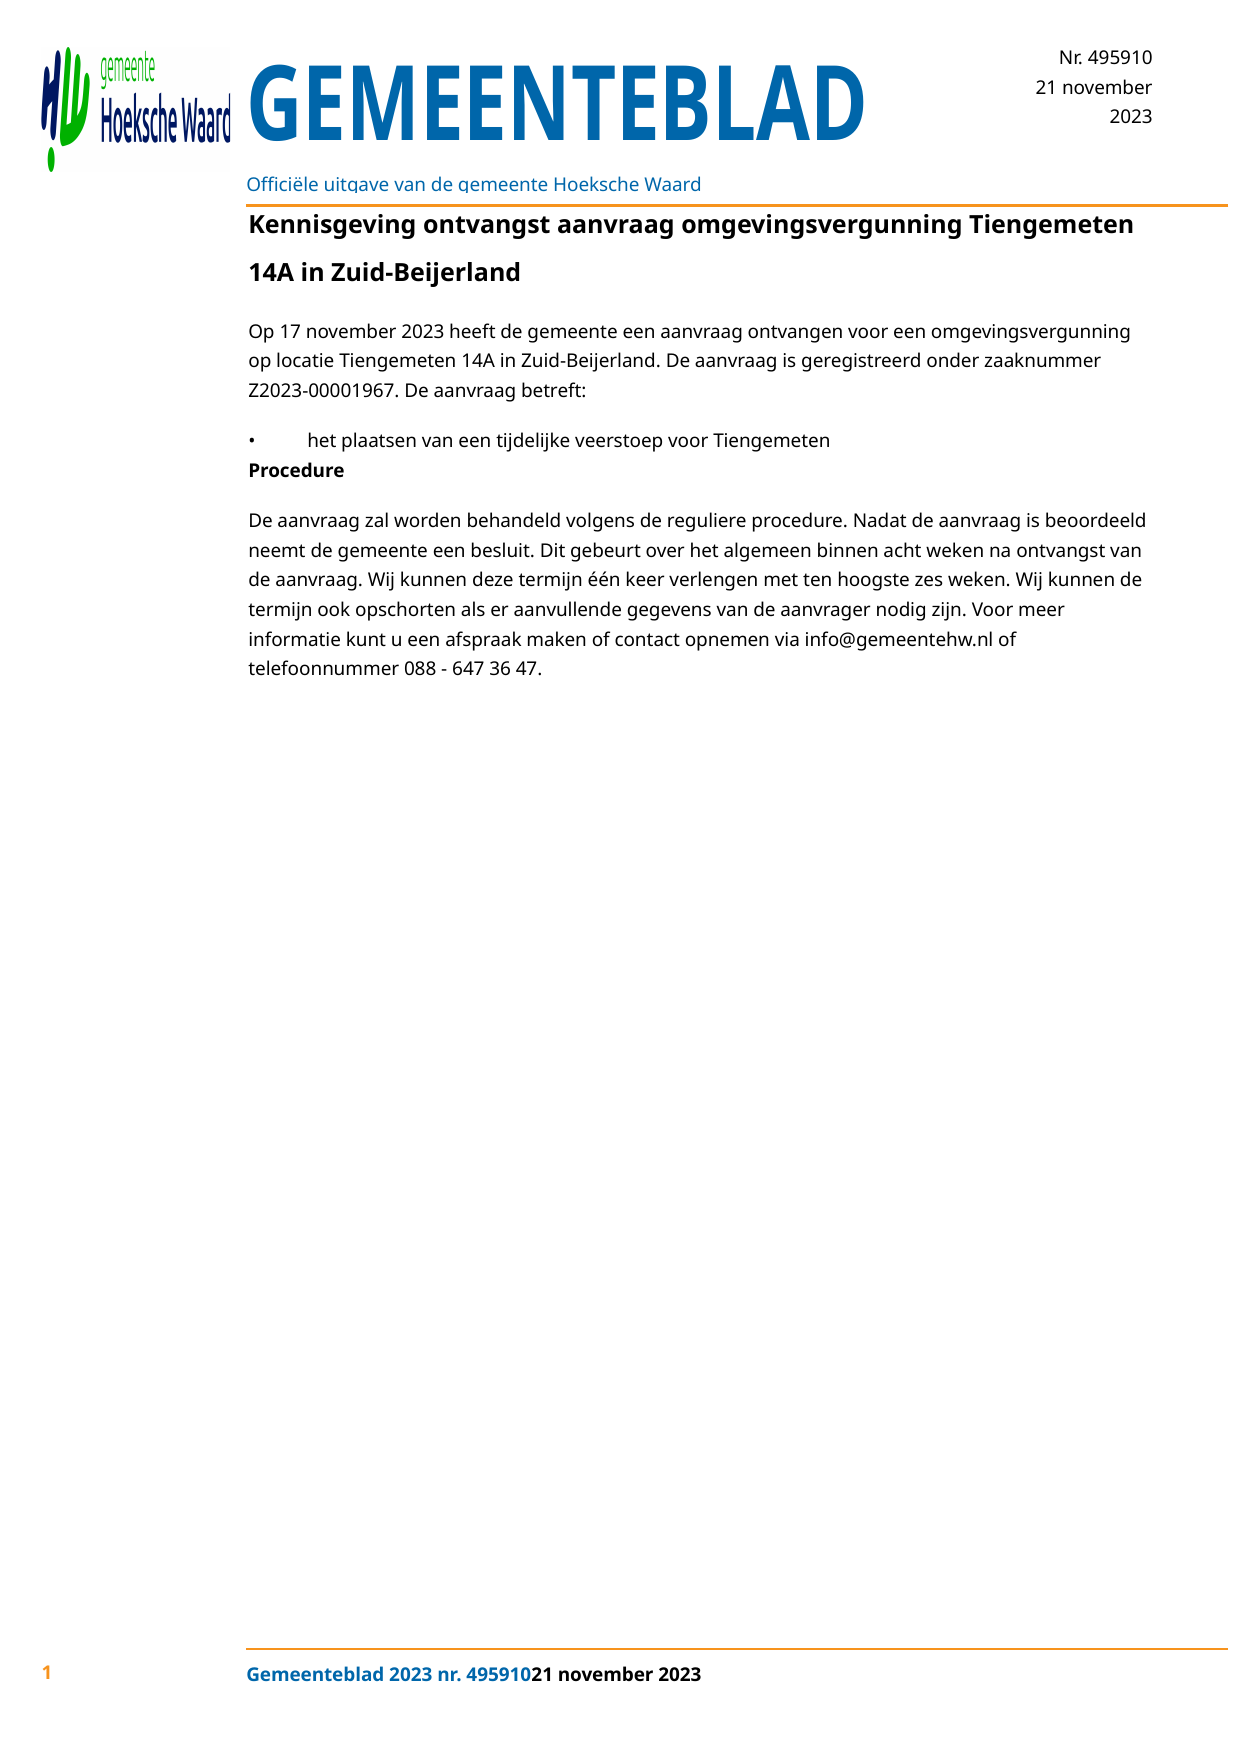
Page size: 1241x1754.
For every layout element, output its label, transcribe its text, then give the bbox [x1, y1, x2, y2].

text Kennisgeving ontvangst aanvraag omgevingsvergunning Tiengemeten 14A in Zuid-Beijerland [248, 207, 1152, 288]
text De aanvraag zal worden behandeld volgens de reguliere procedure. Nadat de aanvraag is beoordeeld neemt de gemeente een besluit. Dit gebeurt over het algemeen binnen acht weken na ontvangst van de aanvraag. Wij kunnen deze termijn één keer verlengen met ten hoogste zes weken. Wij kunnen de termijn ook opschorten als er aanvullende gegevens van de aanvrager nodig zijn. Voor meer informatie kunt u een afspraak maken of contact opnemen via info@gemeentehw.nl of telefoonnummer 088 - 647 36 47. [248, 507, 1152, 681]
picture [41, 47, 231, 172]
text Op 17 november 2023 heeft de gemeente een aanvraag ontvangen voor een omgevingsvergunning op locatie Tiengemeten 14A in Zuid-Beijerland. De aanvraag is geregistreerd onder zaaknummer Z2023-00001967. De aanvraag betreft: [248, 318, 1152, 403]
text Procedure [248, 457, 1152, 483]
list het plaatsen van een tijdelijke veerstoep voor Tiengemeten [248, 427, 1152, 453]
